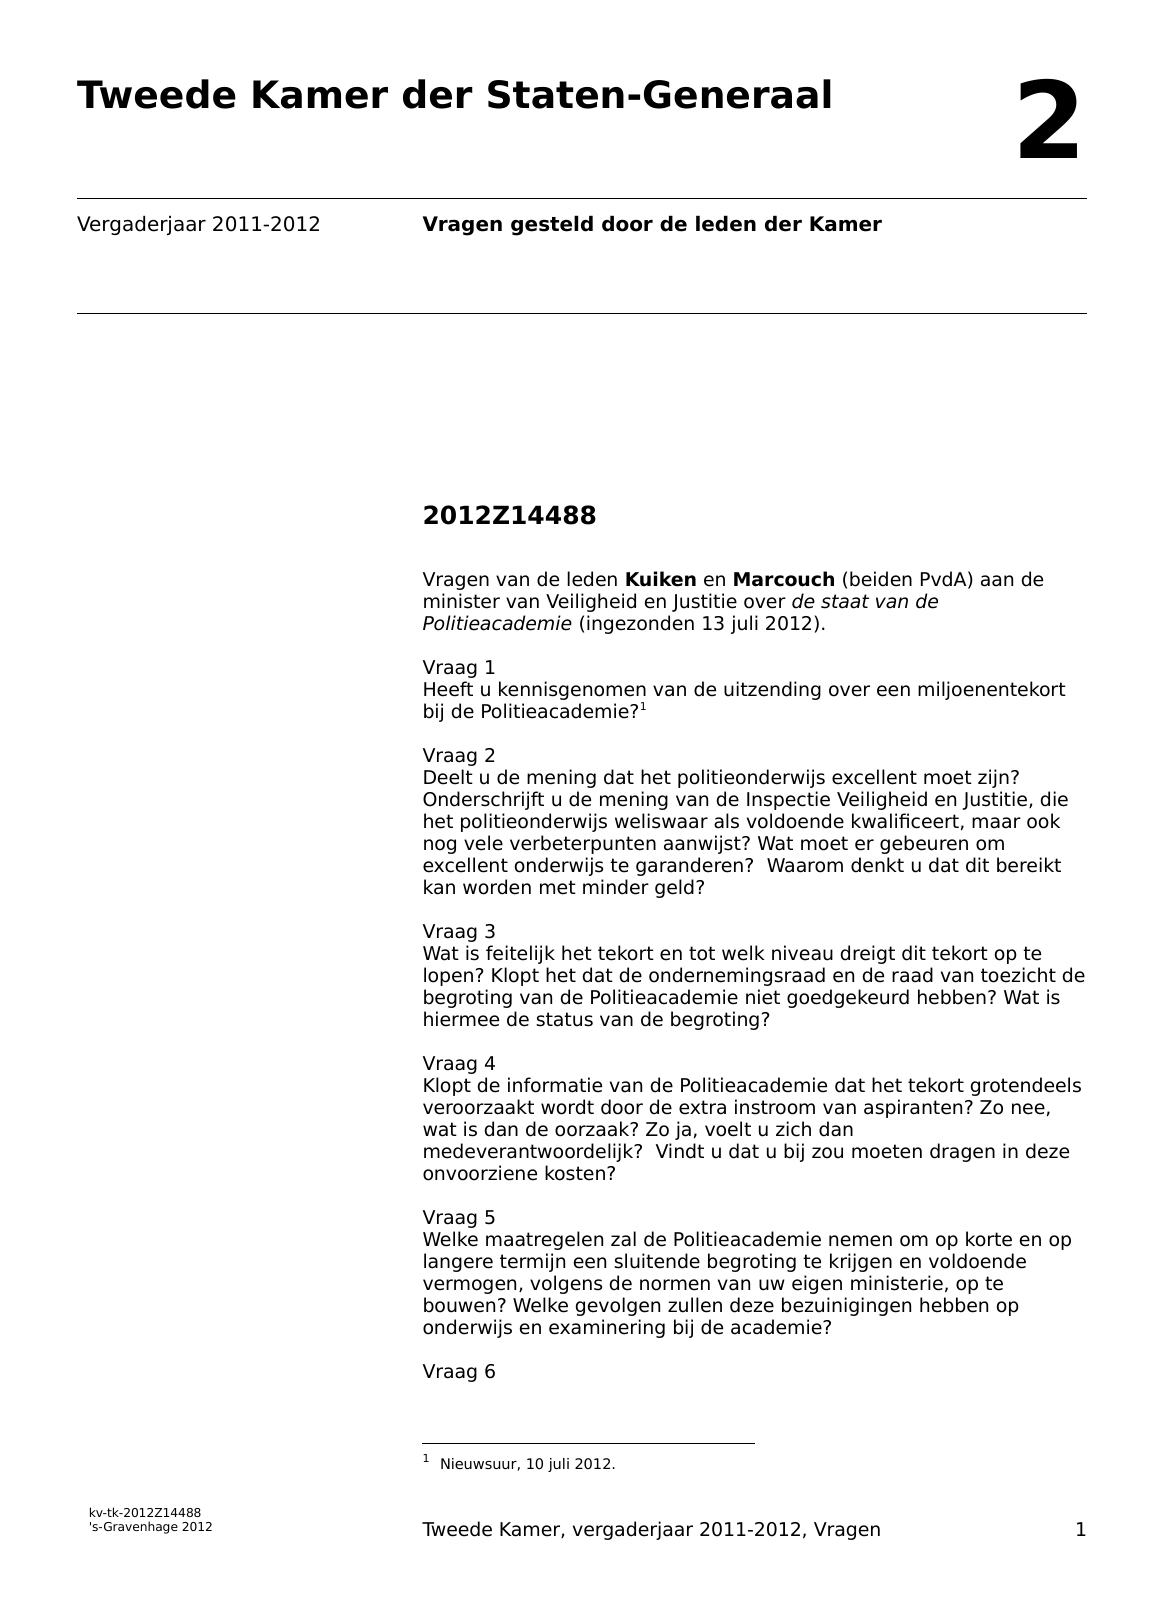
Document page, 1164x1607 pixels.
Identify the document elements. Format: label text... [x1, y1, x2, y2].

text Deelt u de mening dat het politieonderwijs excellent moet zijn? Onderschrijft u de mening van de Inspectie Veiligheid en Justitie, die het politieonderwijs weliswaar als voldoende kwalificeert, maar ook nog vele verbeterpunten aanwijst? Wat moet er gebeuren om excellent onderwijs te garanderen? Waarom denkt u dat dit bereikt kan worden met minder geld? [422, 767, 1087, 899]
text Klopt de informatie van de Politieacademie dat het tekort grotendeels veroorzaakt wordt door de extra instroom van aspiranten? Zo nee, wat is dan de oorzaak? Zo ja, voelt u zich dan medeverantwoordelijk? Vindt u dat u bij zou moeten dragen in deze onvoorziene kosten? [422, 1075, 1087, 1185]
text Vraag 1 [422, 657, 1087, 679]
text Vraag 3 [422, 921, 1087, 943]
text Vraag 2 [422, 745, 1087, 767]
text Vragen van de leden Kuiken en Marcouch (beiden PvdA) aan de minister van Veiligheid en Justitie over de staat van de Politieacademie (ingezonden 13 juli 2012). [422, 569, 1087, 635]
text Heeft u kennisgenomen van de uitzending over een miljoenentekort bij de Politieacademie? [422, 679, 1087, 723]
text 's-Gravenhage 2012 [88, 1520, 323, 1534]
text Nieuwsuur, 10 juli 2012. [422, 1452, 1087, 1474]
table_header 2 [886, 59, 1087, 198]
text kv-tk-2012Z14488 [88, 1506, 323, 1520]
text Wat is feitelijk het tekort en tot welk niveau dreigt dit tekort op te lopen? Klopt het dat de ondernemingsraad en de raad van toezicht de begroting van de Politieacademie niet goedgekeurd hebben? Wat is hiermee de status van de begroting? [422, 943, 1087, 1031]
text Welke maatregelen zal de Politieacademie nemen om op korte en op langere termijn een sluitende begroting te krijgen en voldoende vermogen, volgens de normen van uw eigen ministerie, op te bouwen? Welke gevolgen zullen deze bezuinigingen hebben op onderwijs en examinering bij de academie? [422, 1229, 1087, 1339]
text Vraag 4 [422, 1053, 1087, 1075]
table_header Tweede Kamer der Staten-Generaal [77, 59, 886, 198]
text 2012Z14488 [422, 501, 1087, 531]
text Vraag 5 [422, 1207, 1087, 1229]
table_cell Vragen gesteld door de leden der Kamer [422, 199, 1087, 313]
text Vraag 6 [422, 1361, 1087, 1383]
table_cell Vergaderjaar 2011-2012 [77, 199, 422, 313]
